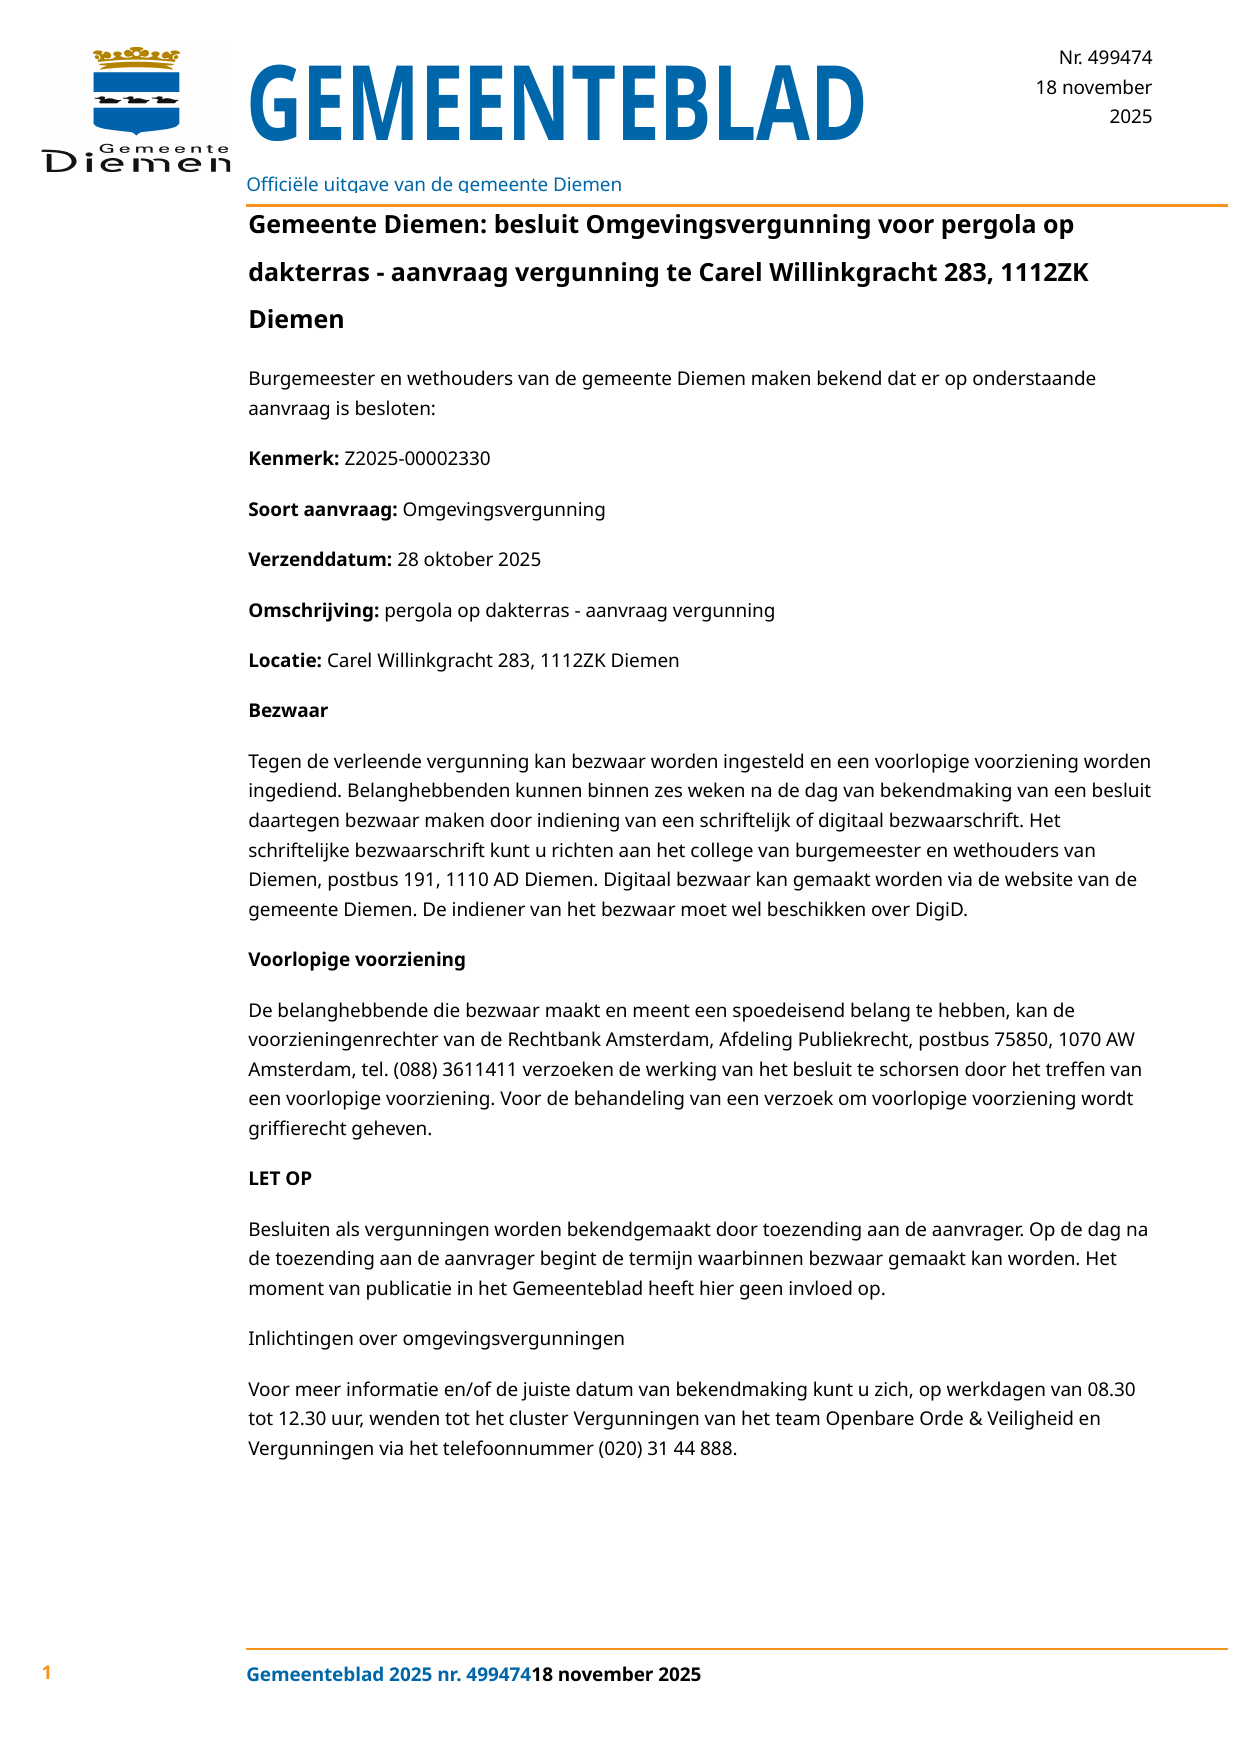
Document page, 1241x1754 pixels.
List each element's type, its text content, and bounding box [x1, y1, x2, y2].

text Soort aanvraag: Omgevingsvergunning [248, 496, 1152, 522]
text Kenmerk: Z2025-00002330 [248, 446, 1152, 471]
text Tegen de verleende vergunning kan bezwaar worden ingesteld en een voorlopige voorziening worden ingediend. Belanghebbenden kunnen binnen zes weken na de dag van bekendmaking van een besluit daartegen bezwaar maken door indiening van een schriftelijk of digitaal bezwaarschrift. Het schriftelijke bezwaarschrift kunt u richten aan het college van burgemeester en wethouders van Diemen, postbus 191, 1110 AD Diemen. Digitaal bezwaar kan gemaakt worden via de website van de gemeente Diemen. De indiener van het bezwaar moet wel beschikken over DigiD. [248, 748, 1152, 922]
text Inlichtingen over omgevingsvergunningen [248, 1326, 1152, 1351]
text LET OP [248, 1166, 1152, 1191]
text Voorlopige voorziening [248, 946, 1152, 972]
text Bezwaar [248, 698, 1152, 723]
text Verzenddatum: 28 oktober 2025 [248, 546, 1152, 572]
text Gemeente Diemen: besluit Omgevingsvergunning voor pergola op dakterras - aanvraag vergunning te Carel Willinkgracht 283, 1112ZK Diemen [248, 207, 1152, 336]
text Voor meer informatie en/of de juiste datum van bekendmaking kunt u zich, op werkdagen van 08.30 tot 12.30 uur, wenden tot het cluster Vergunningen van het team Openbare Orde & Veiligheid en Vergunningen via het telefoonnummer (020) 31 44 888. [248, 1376, 1152, 1461]
picture [41, 47, 231, 172]
text Besluiten als vergunningen worden bekendgemaakt door toezending aan de aanvrager. Op de dag na de toezending aan de aanvrager begint de termijn waarbinnen bezwaar gemaakt kan worden. Het moment van publicatie in het Gemeenteblad heeft hier geen invloed op. [248, 1216, 1152, 1301]
text Omschrijving: pergola op dakterras - aanvraag vergunning [248, 597, 1152, 622]
text De belanghebbende die bezwaar maakt en meent een spoedeisend belang te hebben, kan de voorzieningenrechter van de Rechtbank Amsterdam, Afdeling Publiekrecht, postbus 75850, 1070 AW Amsterdam, tel. (088) 3611411 verzoeken de werking van het besluit te schorsen door het treffen van een voorlopige voorziening. Voor de behandeling van een verzoek om voorlopige voorziening wordt griffierecht geheven. [248, 997, 1152, 1141]
text Locatie: Carel Willinkgracht 283, 1112ZK Diemen [248, 647, 1152, 673]
text Burgemeester en wethouders van de gemeente Diemen maken bekend dat er op onderstaande aanvraag is besloten: [248, 366, 1152, 421]
